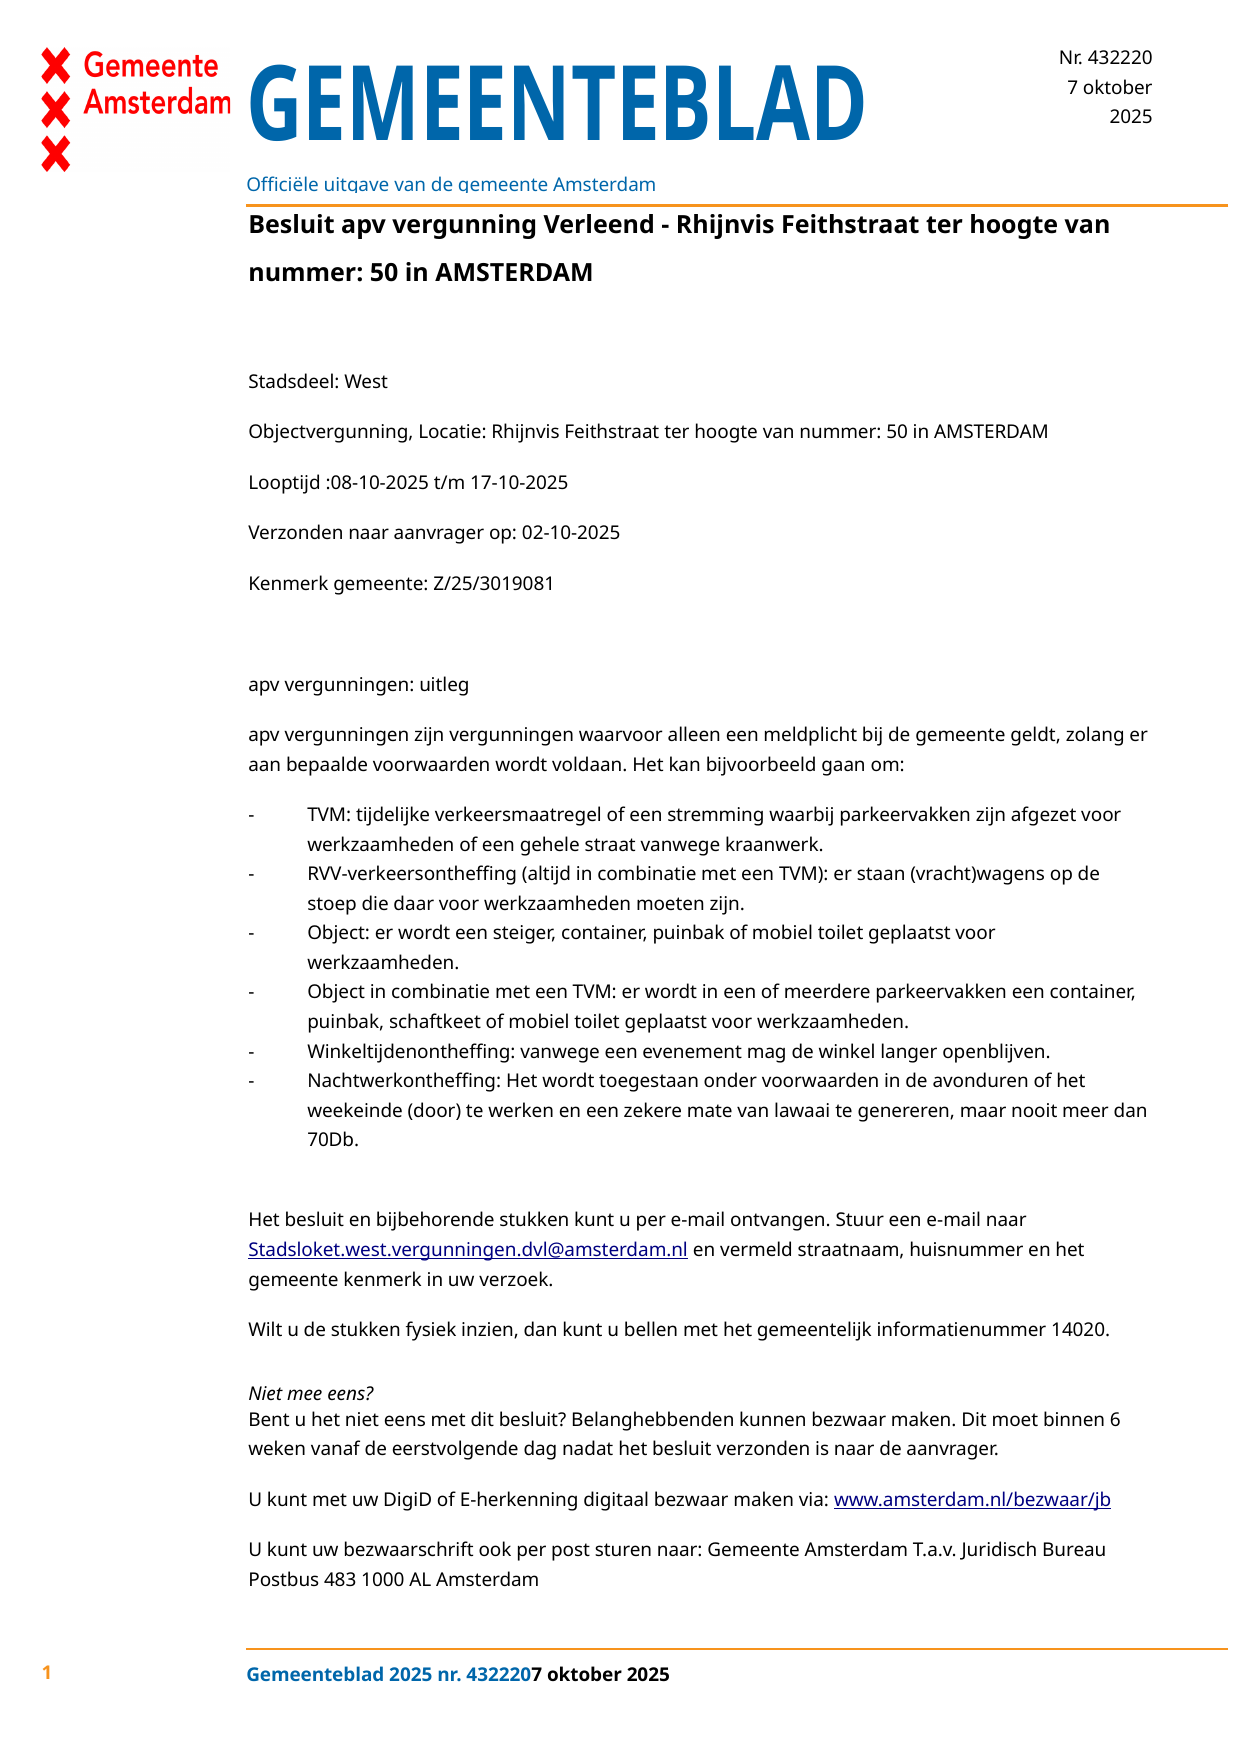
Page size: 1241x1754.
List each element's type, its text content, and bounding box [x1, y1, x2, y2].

text Kenmerk gemeente: Z/25/3019081 [248, 570, 1152, 596]
list Object: er wordt een steiger, container, puinbak of mobiel toilet geplaatst voor werkzaamheden. [248, 919, 1152, 975]
text Looptijd :08-10-2025 t/m 17-10-2025 [248, 469, 1152, 495]
text Wilt u de stukken fysiek inzien, dan kunt u bellen met het gemeentelijk informatienummer 14020. [248, 1316, 1152, 1342]
text Besluit apv vergunning Verleend - Rhijnvis Feithstraat ter hoogte van nummer: 50 in AMSTERDAM [248, 207, 1152, 288]
text Bent u het niet eens met dit besluit? Belanghebbenden kunnen bezwaar maken. Dit moet binnen 6 weken vanaf de eerstvolgende dag nadat het besluit verzonden is naar de aanvrager. [248, 1406, 1152, 1461]
text apv vergunningen: uitleg [248, 671, 1152, 697]
list Object in combinatie met een TVM: er wordt in een of meerdere parkeervakken een container, puinbak, schaftkeet of mobiel toilet geplaatst voor werkzaamheden. [248, 979, 1152, 1034]
text Objectvergunning, Locatie: Rhijnvis Feithstraat ter hoogte van nummer: 50 in AMSTERDAM [248, 419, 1152, 444]
text Het besluit en bijbehorende stukken kunt u per e-mail ontvangen. Stuur een e-mail naar Stadsloket.west.vergunningen.dvl@amsterdam.nl en vermeld straatnaam, huisnummer en het gemeente kenmerk in uw verzoek. [248, 1207, 1152, 1292]
list TVM: tijdelijke verkeersmaatregel of een stremming waarbij parkeervakken zijn afgezet voor werkzaamheden of een gehele straat vanwege kraanwerk. [248, 801, 1152, 857]
text U kunt met uw DigiD of E-herkenning digitaal bezwaar maken via: www.amsterdam.nl/bezwaar/jb [248, 1486, 1152, 1512]
text Stadsdeel: West [248, 368, 1152, 394]
list Nachtwerkontheffing: Het wordt toegestaan onder voorwaarden in de avonduren of het weekeinde (door) te werken en een zekere mate van lawaai te genereren, maar nooit meer dan 70Db. [248, 1067, 1152, 1152]
list Winkeltijdenontheffing: vanwege een evenement mag de winkel langer openblijven. [248, 1038, 1152, 1064]
list RVV-verkeersontheffing (altijd in combinatie met een TVM): er staan (vracht)wagens op de stoep die daar voor werkzaamheden moeten zijn. [248, 860, 1152, 916]
text Niet mee eens? [248, 1380, 1152, 1406]
text Verzonden naar aanvrager op: 02-10-2025 [248, 519, 1152, 545]
text U kunt uw bezwaarschrift ook per post sturen naar: Gemeente Amsterdam T.a.v. Juridisch Bureau Postbus 483 1000 AL Amsterdam [248, 1536, 1152, 1592]
picture [41, 47, 231, 172]
text apv vergunningen zijn vergunningen waarvoor alleen een meldplicht bij de gemeente geldt, zolang er aan bepaalde voorwaarden wordt voldaan. Het kan bijvoorbeeld gaan om: [248, 721, 1152, 777]
